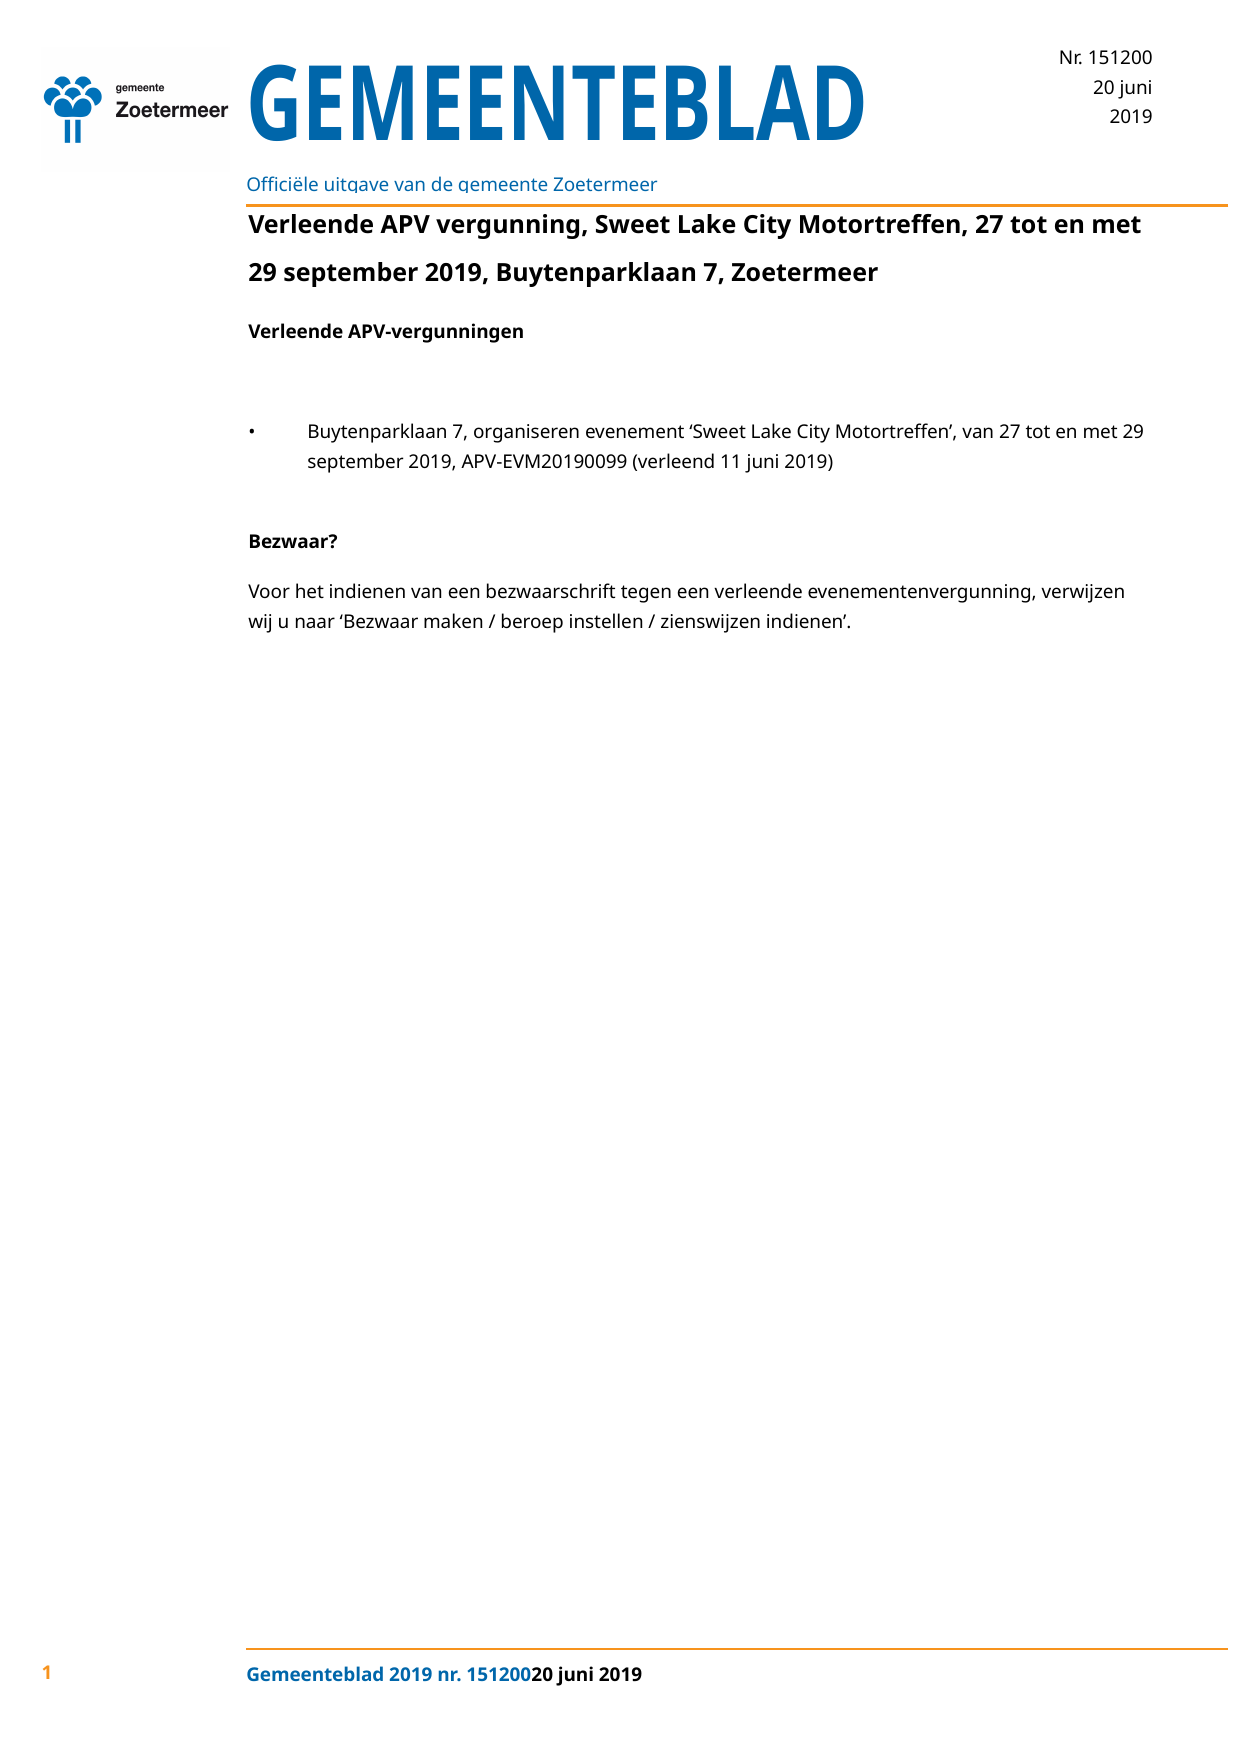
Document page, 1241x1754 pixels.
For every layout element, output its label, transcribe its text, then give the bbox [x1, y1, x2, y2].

text Voor het indienen van een bezwaarschrift tegen een verleende evenementenvergunning, verwijzen wij u naar ‘Bezwaar maken / beroep instellen / zienswijzen indienen’. [248, 579, 1152, 634]
picture [41, 47, 231, 172]
text Bezwaar? [248, 528, 1152, 554]
list Buytenparklaan 7, organiseren evenement ‘Sweet Lake City Motortreffen’, van 27 tot en met 29 september 2019, APV-EVM20190099 (verleend 11 juni 2019) [248, 419, 1152, 474]
text Verleende APV vergunning, Sweet Lake City Motortreffen, 27 tot en met 29 september 2019, Buytenparklaan 7, Zoetermeer [248, 207, 1152, 288]
text Verleende APV-vergunningen [248, 318, 1152, 344]
